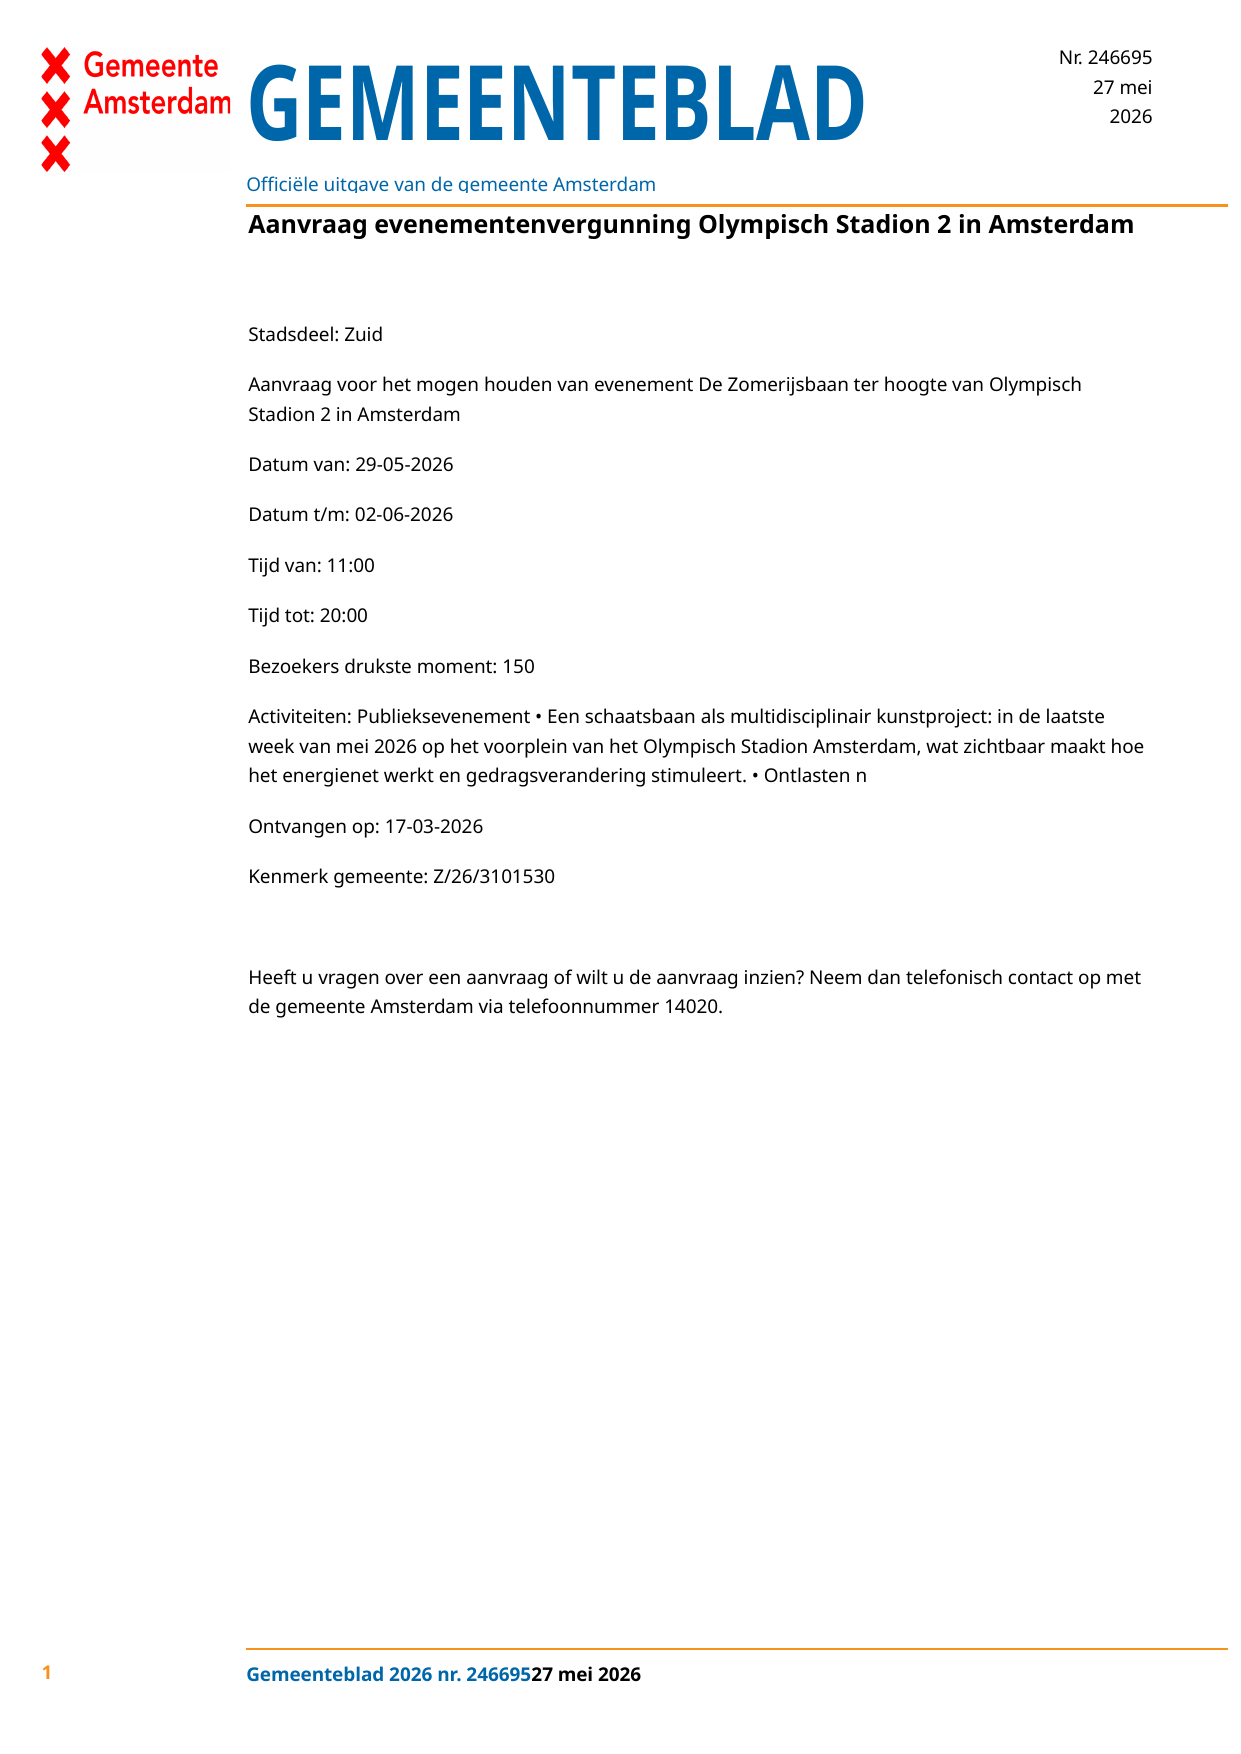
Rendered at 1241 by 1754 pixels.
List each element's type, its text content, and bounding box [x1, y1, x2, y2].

picture [41, 47, 231, 172]
text Datum van: 29-05-2026 [248, 451, 1152, 477]
text Kenmerk gemeente: Z/26/3101530 [248, 863, 1152, 889]
text Heeft u vragen over een aanvraag of wilt u de aanvraag inzien? Neem dan telefonisch contact op met de gemeente Amsterdam via telefoonnummer 14020. [248, 964, 1152, 1019]
text Aanvraag voor het mogen houden van evenement De Zomerijsbaan ter hoogte van Olympisch Stadion 2 in Amsterdam [248, 371, 1152, 426]
text Bezoekers drukste moment: 150 [248, 653, 1152, 678]
text Ontvangen op: 17-03-2026 [248, 813, 1152, 838]
text Tijd van: 11:00 [248, 552, 1152, 578]
text Tijd tot: 20:00 [248, 602, 1152, 628]
text Stadsdeel: Zuid [248, 321, 1152, 346]
text Datum t/m: 02-06-2026 [248, 502, 1152, 527]
text Aanvraag evenementenvergunning Olympisch Stadion 2 in Amsterdam [248, 207, 1152, 241]
text Activiteiten: Publieksevenement • Een schaatsbaan als multidisciplinair kunstproject: in de laatste week van mei 2026 op het voorplein van het Olympisch Stadion Amsterdam, wat zichtbaar maakt hoe het energienet werkt en gedragsverandering stimuleert. • Ontlasten n [248, 703, 1152, 788]
